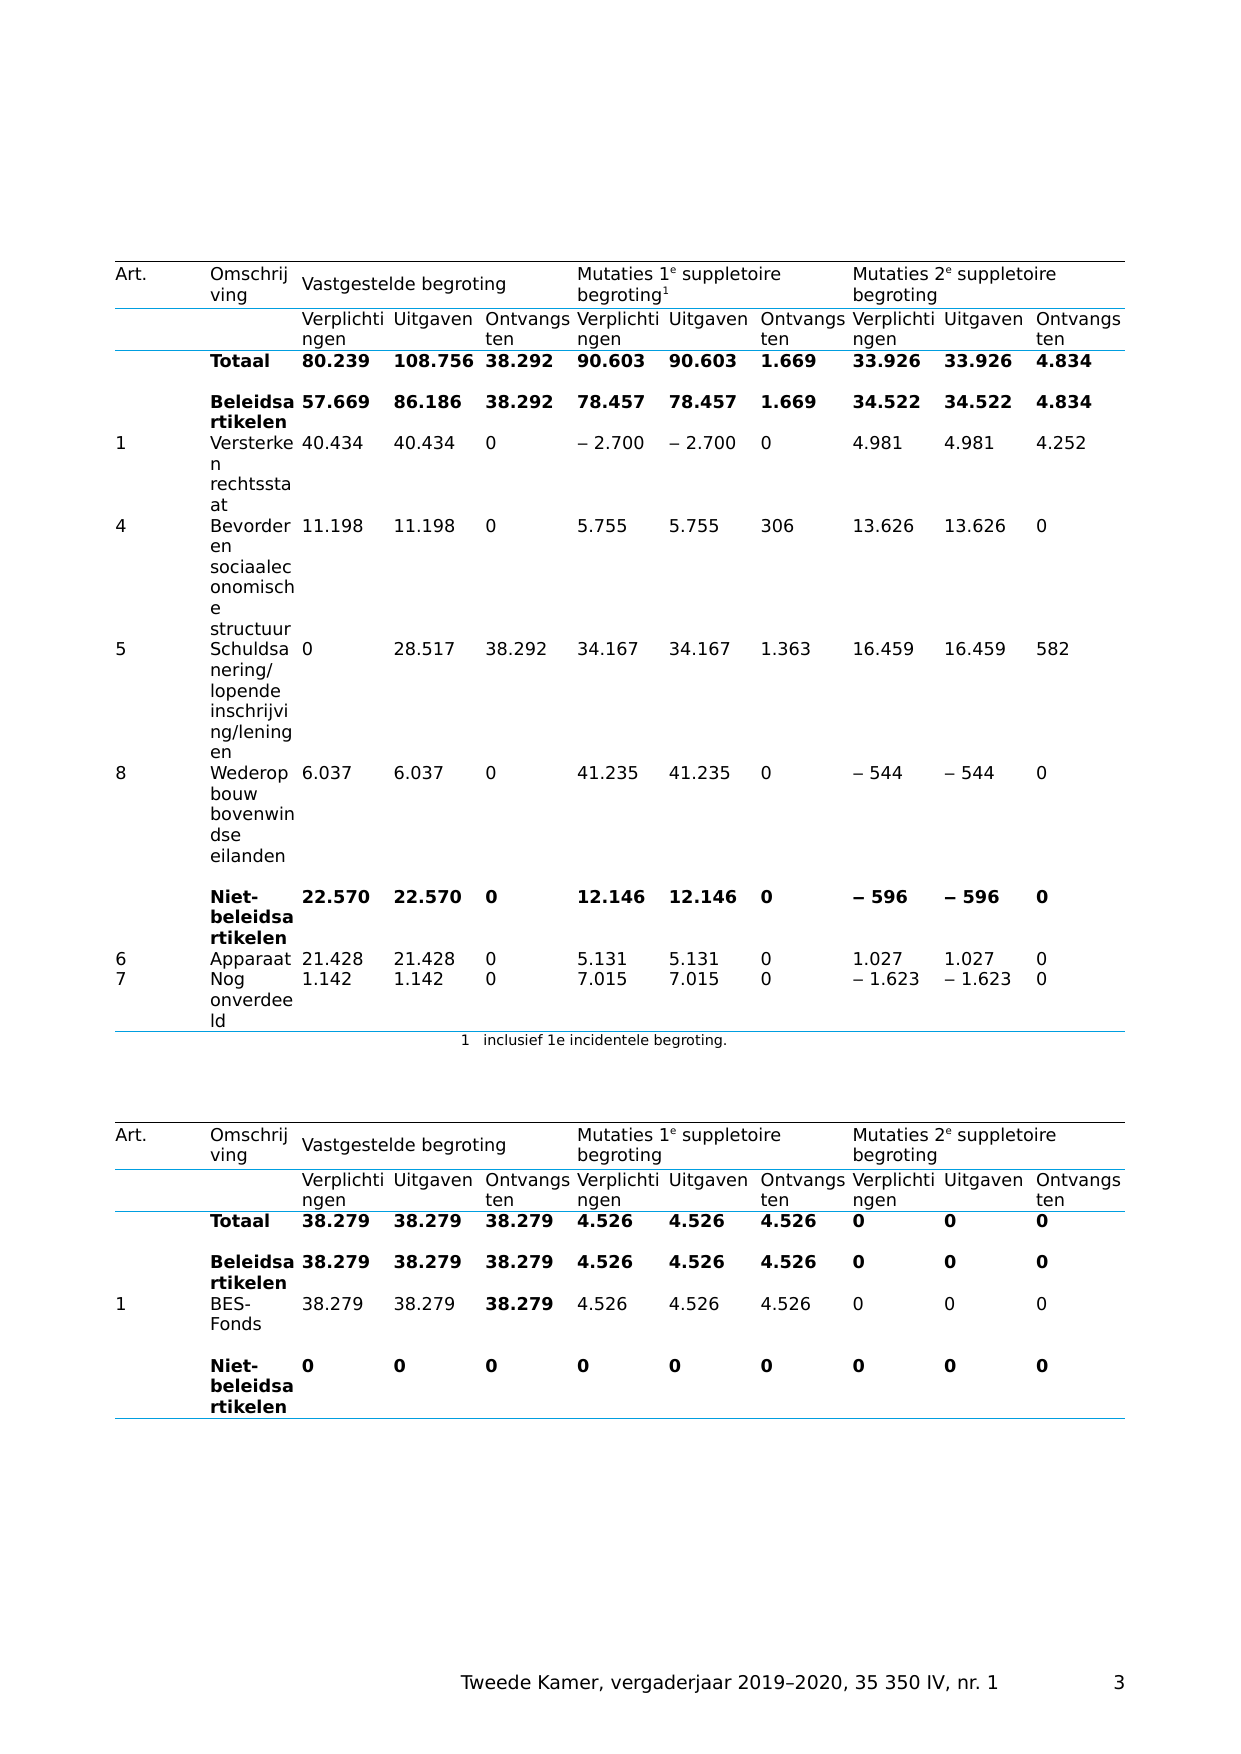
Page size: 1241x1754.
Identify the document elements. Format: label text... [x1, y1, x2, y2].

table_cell Uitgaven [666, 1170, 757, 1211]
list inclusief 1e incidentele begroting. [461, 1032, 1125, 1048]
table_cell 4.834 [1033, 351, 1125, 371]
table_cell 0 [666, 1356, 757, 1417]
table_cell [115, 1170, 207, 1211]
table_cell [758, 371, 849, 392]
table_cell 11.198 [299, 516, 390, 639]
table_cell 0 [1033, 1212, 1125, 1232]
table_cell Verplichtingen [299, 1170, 390, 1211]
table_cell BES-Fonds [207, 1294, 299, 1335]
table_cell 8 [115, 763, 207, 866]
table_cell Uitgaven [666, 309, 757, 350]
table_cell Ontvangsten [758, 1170, 849, 1211]
table_cell ‒ 544 [849, 763, 941, 866]
table_cell ‒ 1.623 [941, 969, 1033, 1031]
table_cell [482, 371, 574, 392]
table_cell [299, 371, 390, 392]
table_cell 5 [115, 639, 207, 763]
table_cell [207, 1335, 299, 1356]
table_cell 38.279 [390, 1253, 482, 1294]
table_cell 0 [1033, 949, 1125, 969]
table_cell Nog onverdeeld [207, 969, 299, 1031]
table_cell Uitgaven [941, 309, 1033, 350]
table_cell 41.235 [666, 763, 757, 866]
table_cell [115, 866, 207, 887]
table_cell 4.981 [849, 433, 941, 516]
table_cell Art. [115, 1123, 207, 1169]
table_cell Ontvangsten [758, 309, 849, 350]
table_cell 0 [758, 969, 849, 1031]
table_cell Apparaat [207, 949, 299, 969]
table_cell 4.526 [666, 1253, 757, 1294]
table_cell 16.459 [941, 639, 1033, 763]
table_cell [941, 866, 1033, 887]
table_cell 78.457 [574, 392, 666, 433]
table_cell 4.526 [574, 1294, 666, 1335]
table_cell Bevorderen sociaaleconomische structuur [207, 516, 299, 639]
table_cell [1033, 371, 1125, 392]
table_cell 1.142 [390, 969, 482, 1031]
table_cell 5.131 [666, 949, 757, 969]
table_cell 0 [299, 639, 390, 763]
table_cell Mutaties 1e suppletoire begroting1 [574, 262, 849, 308]
table_cell 0 [941, 1212, 1033, 1232]
table_cell 1.669 [758, 392, 849, 433]
table_cell 0 [574, 1356, 666, 1417]
table_cell Beleidsartikelen [207, 1253, 299, 1294]
table_cell 1.669 [758, 351, 849, 371]
table_cell Omschrijving [207, 262, 299, 308]
table_cell 306 [758, 516, 849, 639]
table_cell [207, 866, 299, 887]
table_cell 0 [1033, 1294, 1125, 1335]
table_cell 6.037 [299, 763, 390, 866]
table_cell [758, 1335, 849, 1356]
table_cell [666, 371, 757, 392]
table_cell 33.926 [941, 351, 1033, 371]
table_cell 7.015 [574, 969, 666, 1031]
table_cell Beleidsartikelen [207, 392, 299, 433]
table_cell 34.522 [941, 392, 1033, 433]
table_cell 7 [115, 969, 207, 1031]
table_cell ‒ 1.623 [849, 969, 941, 1031]
table_cell 57.669 [299, 392, 390, 433]
table_cell 12.146 [666, 887, 757, 949]
table_cell 38.279 [299, 1212, 390, 1232]
table_cell [482, 1335, 574, 1356]
table_cell [115, 371, 207, 392]
table_cell 38.279 [390, 1294, 482, 1335]
table_cell 12.146 [574, 887, 666, 949]
table_cell [207, 1170, 299, 1211]
table_cell [207, 309, 299, 350]
table_cell 11.198 [390, 516, 482, 639]
table_cell [666, 866, 757, 887]
table_cell [115, 887, 207, 949]
table_cell 4.526 [574, 1212, 666, 1232]
table_cell 0 [1033, 887, 1125, 949]
table_cell Mutaties 2e suppletoire begroting [849, 1123, 1125, 1169]
table_cell 13.626 [849, 516, 941, 639]
table_cell 0 [482, 969, 574, 1031]
table_cell ‒ 2.700 [574, 433, 666, 516]
table_cell 38.292 [482, 639, 574, 763]
table_cell 0 [1033, 969, 1125, 1031]
table_cell 34.167 [666, 639, 757, 763]
table_cell 0 [758, 887, 849, 949]
table_cell 1.027 [941, 949, 1033, 969]
table_cell 1 [115, 1294, 207, 1335]
table_cell [207, 371, 299, 392]
table_cell [941, 371, 1033, 392]
table_cell 0 [482, 1356, 574, 1417]
table_cell 0 [482, 763, 574, 866]
table_cell 5.131 [574, 949, 666, 969]
table_cell 78.457 [666, 392, 757, 433]
table_cell Totaal [207, 351, 299, 371]
table_cell [666, 1335, 757, 1356]
table_cell 4.526 [758, 1212, 849, 1232]
table_cell Uitgaven [390, 1170, 482, 1211]
table_cell [482, 1232, 574, 1252]
table_cell 34.522 [849, 392, 941, 433]
table_cell 0 [849, 1356, 941, 1417]
table_cell [758, 1232, 849, 1252]
table_cell 1.142 [299, 969, 390, 1031]
table_cell Art. [115, 262, 207, 308]
table_cell 1 [115, 433, 207, 516]
table_cell 0 [758, 1356, 849, 1417]
table_cell 0 [758, 949, 849, 969]
table_cell Totaal [207, 1212, 299, 1232]
table_cell [849, 1335, 941, 1356]
table_cell 22.570 [390, 887, 482, 949]
table_cell Omschrijving [207, 1123, 299, 1169]
table_cell [299, 866, 390, 887]
table_cell [115, 1232, 207, 1252]
table_cell 4.252 [1033, 433, 1125, 516]
table_cell Verplichtingen [574, 1170, 666, 1211]
table_cell 38.279 [390, 1212, 482, 1232]
table_cell [482, 866, 574, 887]
table_cell 0 [482, 516, 574, 639]
table_cell ‒ 544 [941, 763, 1033, 866]
table_cell [115, 1335, 207, 1356]
table_cell [574, 1335, 666, 1356]
table_cell 38.292 [482, 392, 574, 433]
table_cell [758, 866, 849, 887]
table_cell Ontvangsten [1033, 1170, 1125, 1211]
table_cell 0 [1033, 1253, 1125, 1294]
table_cell 21.428 [299, 949, 390, 969]
table_cell Wederopbouw bovenwindse eilanden [207, 763, 299, 866]
table_cell [1033, 866, 1125, 887]
table_cell Verplichtingen [574, 309, 666, 350]
table_cell [666, 1232, 757, 1252]
table_cell 4 [115, 516, 207, 639]
table_cell [1033, 1335, 1125, 1356]
table_cell 5.755 [666, 516, 757, 639]
table_cell 86.186 [390, 392, 482, 433]
table_cell 6.037 [390, 763, 482, 866]
table_header Tabel 1 Wijziging begrotingsstaat van Koninkrijksrelaties (IV) voor het jaar 2019 (Tweede suppletoire begroting) (bedragen x € 1.000) [115, 213, 1125, 261]
table_cell 0 [482, 887, 574, 949]
table_cell [849, 1232, 941, 1252]
table_cell Ontvangsten [482, 309, 574, 350]
table_cell [299, 1335, 390, 1356]
table_cell 1.027 [849, 949, 941, 969]
table_cell 0 [941, 1253, 1033, 1294]
table_cell [115, 309, 207, 350]
table_cell 0 [849, 1212, 941, 1232]
table_cell 5.755 [574, 516, 666, 639]
table_cell 0 [390, 1356, 482, 1417]
table_cell [115, 1212, 207, 1232]
table_cell 90.603 [574, 351, 666, 371]
table_cell ‒ 596 [941, 887, 1033, 949]
table_cell 38.279 [299, 1294, 390, 1335]
table_cell 21.428 [390, 949, 482, 969]
table_cell 0 [482, 433, 574, 516]
table_cell 0 [849, 1253, 941, 1294]
table_cell [941, 1335, 1033, 1356]
table_cell Uitgaven [941, 1170, 1033, 1211]
table_cell [390, 866, 482, 887]
table_cell Mutaties 1e suppletoire begroting [574, 1123, 849, 1169]
table_cell 22.570 [299, 887, 390, 949]
table_cell Verplichtingen [299, 309, 390, 350]
table_cell 4.526 [574, 1253, 666, 1294]
table_cell 16.459 [849, 639, 941, 763]
table_cell 90.603 [666, 351, 757, 371]
table_cell 6 [115, 949, 207, 969]
table_cell [574, 371, 666, 392]
table_cell 40.434 [299, 433, 390, 516]
table_cell Verplichtingen [849, 309, 941, 350]
table_cell Mutaties 2e suppletoire begroting [849, 262, 1125, 308]
table_cell 40.434 [390, 433, 482, 516]
table_cell 4.526 [666, 1212, 757, 1232]
table_cell 0 [299, 1356, 390, 1417]
table_cell Versterken rechtsstaat [207, 433, 299, 516]
table_cell 0 [849, 1294, 941, 1335]
table_cell 13.626 [941, 516, 1033, 639]
table_cell Ontvangsten [1033, 309, 1125, 350]
table_cell Niet-beleidsartikelen [207, 1356, 299, 1417]
table_cell ‒ 2.700 [666, 433, 757, 516]
table_cell [390, 1232, 482, 1252]
table_cell 7.015 [666, 969, 757, 1031]
table_cell Niet-beleidsartikelen [207, 887, 299, 949]
table_header Tabel 2 Wijziging begrotingsstaat van het BES-fonds (H) voor het jaar 2019 (Tweede suppletoire begroting) (bedragen x € 1.000) [115, 1074, 1125, 1121]
table_cell 0 [941, 1294, 1033, 1335]
table_cell [1033, 1232, 1125, 1252]
table_cell 38.279 [482, 1294, 574, 1335]
table_cell 38.279 [482, 1212, 574, 1232]
table_cell [849, 371, 941, 392]
table_cell Verplichtingen [849, 1170, 941, 1211]
table_cell 4.526 [758, 1294, 849, 1335]
table_cell 0 [758, 763, 849, 866]
table_cell 33.926 [849, 351, 941, 371]
table_cell 4.526 [758, 1253, 849, 1294]
table_cell 28.517 [390, 639, 482, 763]
table_cell 41.235 [574, 763, 666, 866]
table_cell 38.279 [299, 1253, 390, 1294]
table_cell 0 [941, 1356, 1033, 1417]
table_cell 4.981 [941, 433, 1033, 516]
table_cell [390, 371, 482, 392]
table_cell 80.239 [299, 351, 390, 371]
table_cell 0 [482, 949, 574, 969]
table_cell [849, 866, 941, 887]
table_cell 38.279 [482, 1253, 574, 1294]
table_cell [115, 392, 207, 433]
table_cell 108.756 [390, 351, 482, 371]
table_cell Vastgestelde begroting [299, 262, 574, 308]
table_cell 0 [1033, 763, 1125, 866]
table_cell 4.834 [1033, 392, 1125, 433]
table_cell 0 [1033, 516, 1125, 639]
table_cell [574, 866, 666, 887]
table_cell [299, 1232, 390, 1252]
table_cell Uitgaven [390, 309, 482, 350]
table_cell [574, 1232, 666, 1252]
table_cell 0 [758, 433, 849, 516]
table_cell Schuldsanering/lopende inschrijving/leningen [207, 639, 299, 763]
table_cell 38.292 [482, 351, 574, 371]
table_cell [115, 1253, 207, 1294]
table_cell 4.526 [666, 1294, 757, 1335]
table_cell [115, 351, 207, 371]
table_cell Ontvangsten [482, 1170, 574, 1211]
table_cell [207, 1232, 299, 1252]
table_cell 34.167 [574, 639, 666, 763]
table_cell Vastgestelde begroting [299, 1123, 574, 1169]
table_cell 1.363 [758, 639, 849, 763]
table_cell 582 [1033, 639, 1125, 763]
table_cell [390, 1335, 482, 1356]
table_cell ‒ 596 [849, 887, 941, 949]
table_cell [115, 1356, 207, 1417]
table_cell [941, 1232, 1033, 1252]
table_cell 0 [1033, 1356, 1125, 1417]
